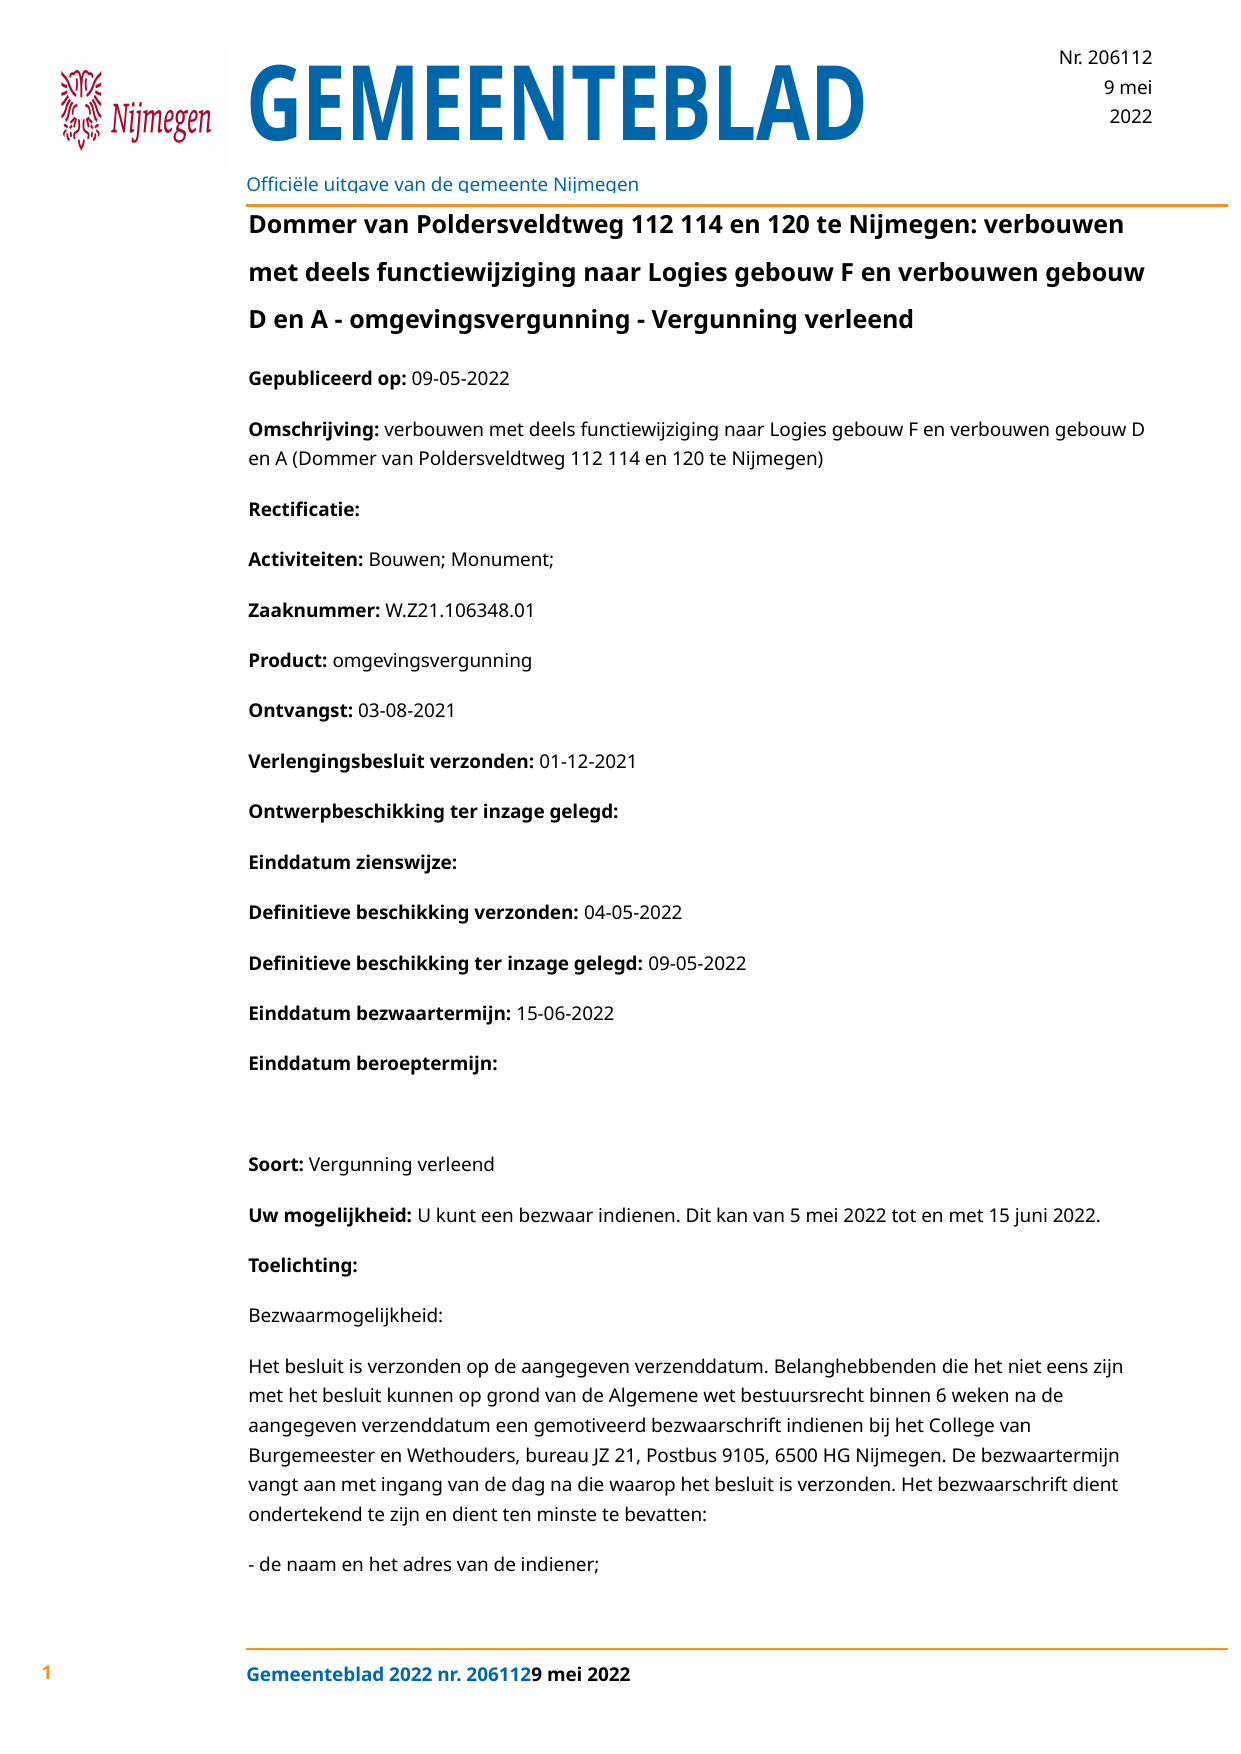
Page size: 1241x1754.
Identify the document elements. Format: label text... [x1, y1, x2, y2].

text Zaaknummer: W.Z21.106348.01 [248, 597, 1152, 622]
text Bezwaarmogelijkheid: [248, 1303, 1152, 1328]
text Product: omgevingsvergunning [248, 647, 1152, 673]
text Verlengingsbesluit verzonden: 01-12-2021 [248, 748, 1152, 774]
text Activiteiten: Bouwen; Monument; [248, 546, 1152, 572]
picture [41, 47, 231, 172]
text Ontvangst: 03-08-2021 [248, 698, 1152, 723]
text Toelichting: [248, 1252, 1152, 1278]
text Uw mogelijkheid: U kunt een bezwaar indienen. Dit kan van 5 mei 2022 tot en met 15 juni 2022. [248, 1202, 1152, 1227]
text Soort: Vergunning verleend [248, 1151, 1152, 1177]
text Ontwerpbeschikking ter inzage gelegd: [248, 798, 1152, 824]
text Einddatum bezwaartermijn: 15-06-2022 [248, 1000, 1152, 1026]
text Gepubliceerd op: 09-05-2022 [248, 366, 1152, 391]
text Definitieve beschikking verzonden: 04-05-2022 [248, 899, 1152, 925]
text Definitieve beschikking ter inzage gelegd: 09-05-2022 [248, 950, 1152, 975]
text Einddatum beroeptermijn: [248, 1051, 1152, 1076]
text Rectificatie: [248, 496, 1152, 522]
text - de naam en het adres van de indiener; [248, 1551, 1152, 1577]
text Einddatum zienswijze: [248, 849, 1152, 874]
text Omschrijving: verbouwen met deels functiewijziging naar Logies gebouw F en verbouwen gebouw D en A (Dommer van Poldersveldtweg 112 114 en 120 te Nijmegen) [248, 416, 1152, 471]
text Het besluit is verzonden op de aangegeven verzenddatum. Belanghebbenden die het niet eens zijn met het besluit kunnen op grond van de Algemene wet bestuursrecht binnen 6 weken na de aangegeven verzenddatum een gemotiveerd bezwaarschrift indienen bij het College van Burgemeester en Wethouders, bureau JZ 21, Postbus 9105, 6500 HG Nijmegen. De bezwaartermijn vangt aan met ingang van de dag na die waarop het besluit is verzonden. Het bezwaarschrift dient ondertekend te zijn en dient ten minste te bevatten: [248, 1353, 1152, 1527]
text Dommer van Poldersveldtweg 112 114 en 120 te Nijmegen: verbouwen met deels functiewijziging naar Logies gebouw F en verbouwen gebouw D en A - omgevingsvergunning - Vergunning verleend [248, 207, 1152, 336]
